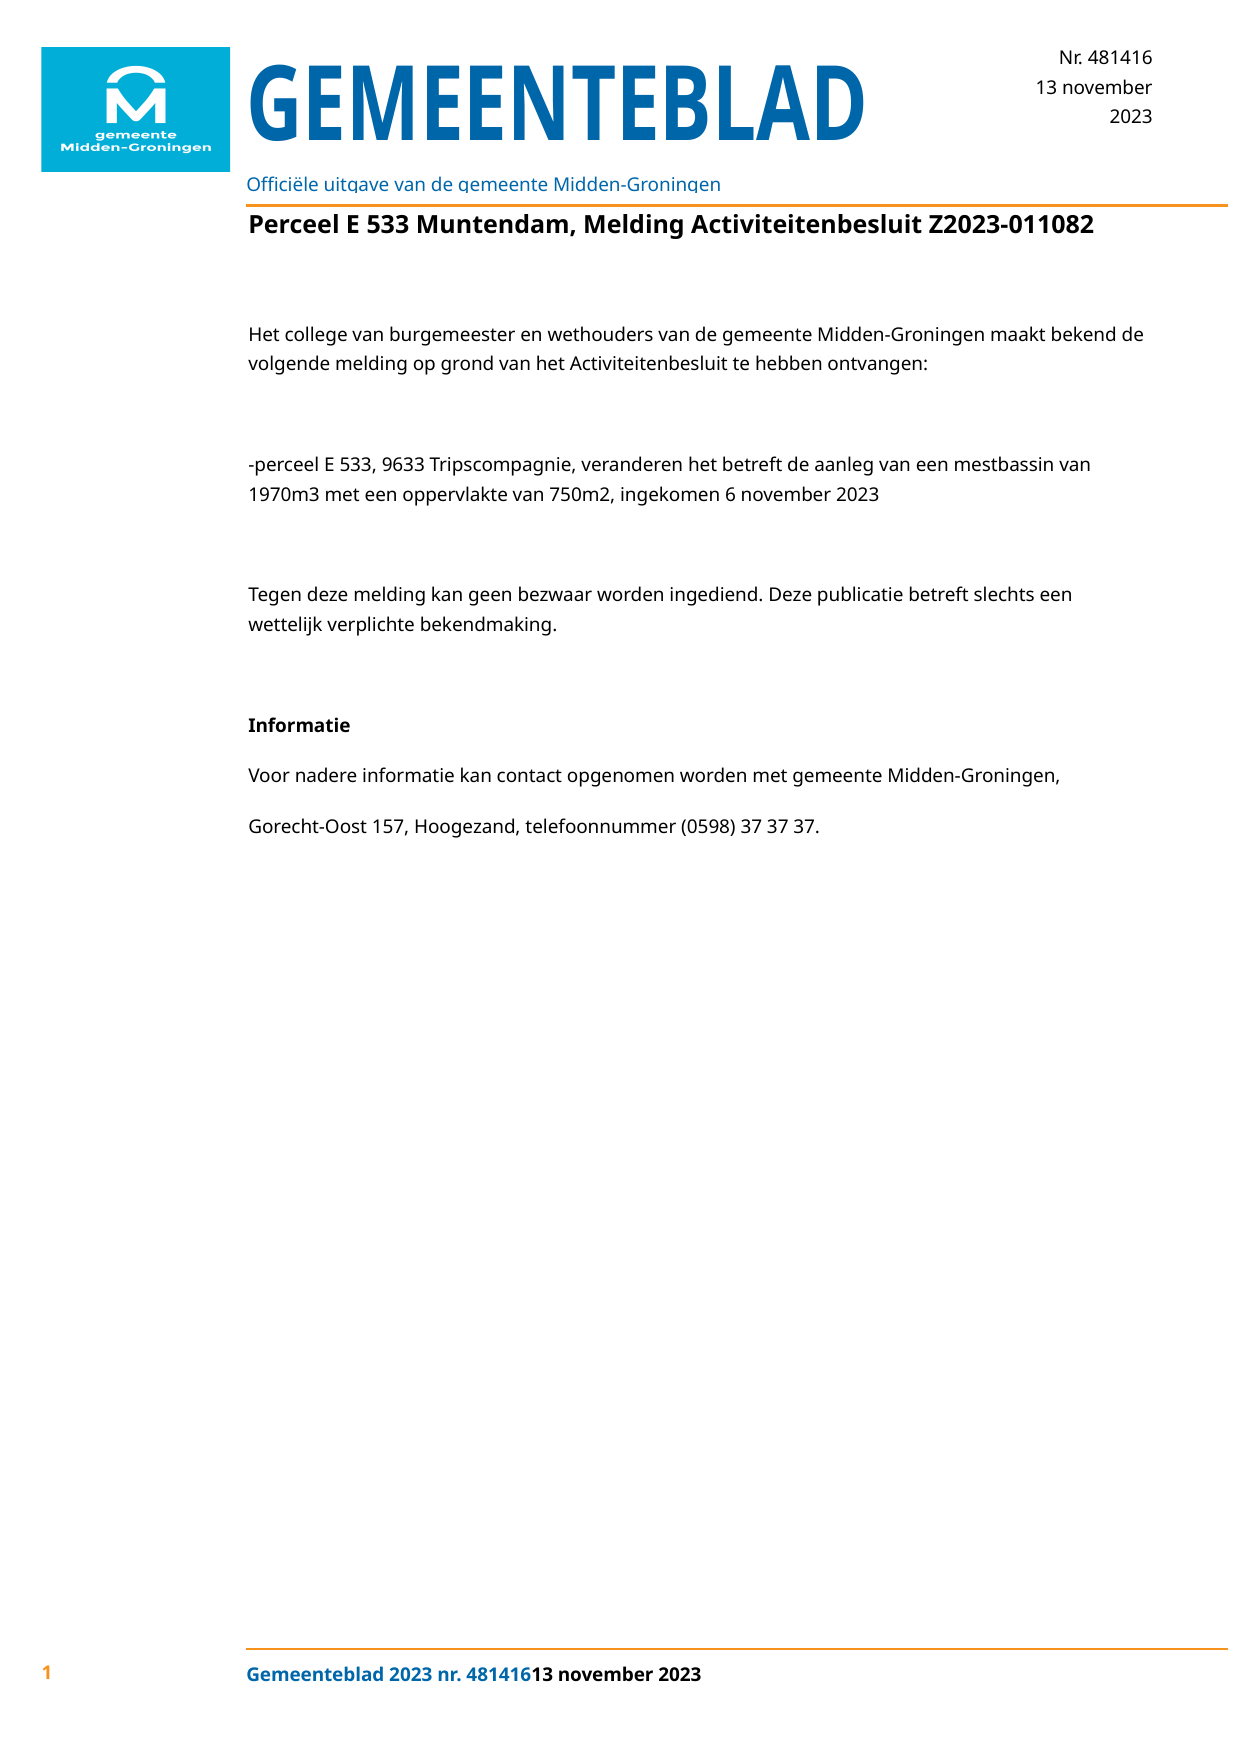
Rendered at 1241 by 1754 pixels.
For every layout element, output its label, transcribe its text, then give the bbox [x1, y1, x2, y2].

text Voor nadere informatie kan contact opgenomen worden met gemeente Midden-Groningen, [248, 762, 1152, 788]
text Gorecht-Oost 157, Hoogezand, telefoonnummer (0598) 37 37 37. [248, 813, 1152, 838]
text -perceel E 533, 9633 Tripscompagnie, veranderen het betreft de aanleg van een mestbassin van 1970m3 met een oppervlakte van 750m2, ingekomen 6 november 2023 [248, 451, 1152, 506]
text Het college van burgemeester en wethouders van de gemeente Midden-Groningen maakt bekend de volgende melding op grond van het Activiteitenbesluit te hebben ontvangen: [248, 321, 1152, 376]
picture [107, 89, 165, 122]
text Perceel E 533 Muntendam, Melding Activiteitenbesluit Z2023-011082 [248, 207, 1152, 241]
text Tegen deze melding kan geen bezwaar worden ingediend. Deze publicatie betreft slechts een wettelijk verplichte bekendmaking. [248, 582, 1152, 637]
text Informatie [248, 712, 1152, 738]
picture [108, 66, 164, 82]
picture [184, 146, 190, 153]
